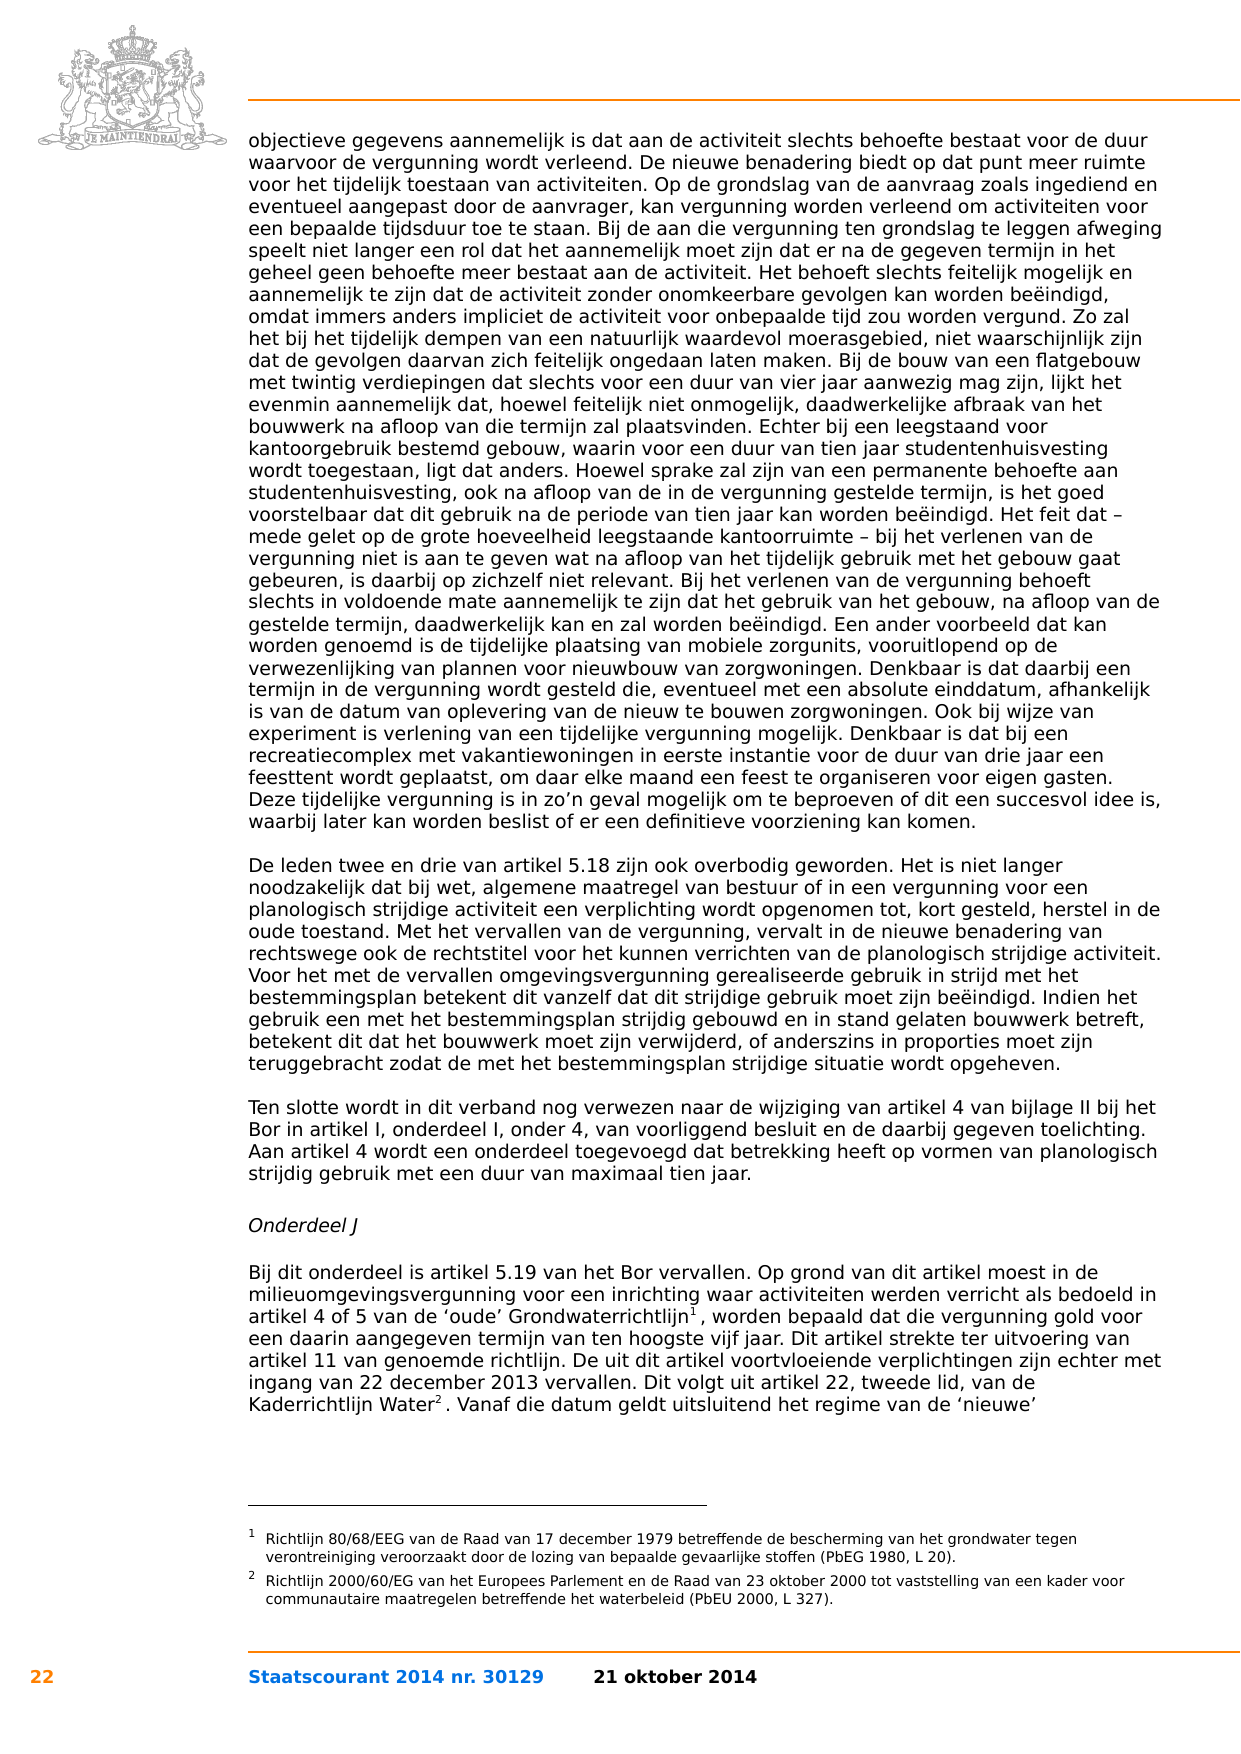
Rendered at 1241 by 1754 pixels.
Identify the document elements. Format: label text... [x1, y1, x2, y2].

text Ten slotte wordt in dit verband nog verwezen naar de wijziging van artikel 4 van bijlage II bij het Bor in artikel I, onderdeel I, onder 4, van voorliggend besluit en de daarbij gegeven toelichting. Aan artikel 4 wordt een onderdeel toegevoegd dat betrekking heeft op vormen van planologisch strijdig gebruik met een duur van maximaal tien jaar. [248, 1097, 1163, 1185]
text De leden twee en drie van artikel 5.18 zijn ook overbodig geworden. Het is niet langer noodzakelijk dat bij wet, algemene maatregel van bestuur of in een vergunning voor een planologisch strijdige activiteit een verplichting wordt opgenomen tot, kort gesteld, herstel in de oude toestand. Met het vervallen van de vergunning, vervalt in de nieuwe benadering van rechtswege ook de rechtstitel voor het kunnen verrichten van de planologisch strijdige activiteit. Voor het met de vervallen omgevingsvergunning gerealiseerde gebruik in strijd met het bestemmingsplan betekent dit vanzelf dat dit strijdige gebruik moet zijn beëindigd. Indien het gebruik een met het bestemmingsplan strijdig gebouwd en in stand gelaten bouwwerk betreft, betekent dit dat het bouwwerk moet zijn verwijderd, of anderszins in proporties moet zijn teruggebracht zodat de met het bestemmingsplan strijdige situatie wordt opgeheven. [248, 855, 1163, 1075]
text objectieve gegevens aannemelijk is dat aan de activiteit slechts behoefte bestaat voor de duur waarvoor de vergunning wordt verleend. De nieuwe benadering biedt op dat punt meer ruimte voor het tijdelijk toestaan van activiteiten. Op de grondslag van de aanvraag zoals ingediend en eventueel aangepast door de aanvrager, kan vergunning worden verleend om activiteiten voor een bepaalde tijdsduur toe te staan. Bij de aan die vergunning ten grondslag te leggen afweging speelt niet langer een rol dat het aannemelijk moet zijn dat er na de gegeven termijn in het geheel geen behoefte meer bestaat aan de activiteit. Het behoeft slechts feitelijk mogelijk en aannemelijk te zijn dat de activiteit zonder onomkeerbare gevolgen kan worden beëindigd, omdat immers anders impliciet de activiteit voor onbepaalde tijd zou worden vergund. Zo zal het bij het tijdelijk dempen van een natuurlijk waardevol moerasgebied, niet waarschijnlijk zijn dat de gevolgen daarvan zich feitelijk ongedaan laten maken. Bij de bouw van een flatgebouw met twintig verdiepingen dat slechts voor een duur van vier jaar aanwezig mag zijn, lijkt het evenmin aannemelijk dat, hoewel feitelijk niet onmogelijk, daadwerkelijke afbraak van het bouwwerk na afloop van die termijn zal plaatsvinden. Echter bij een leegstaand voor kantoorgebruik bestemd gebouw, waarin voor een duur van tien jaar studentenhuisvesting wordt toegestaan, ligt dat anders. Hoewel sprake zal zijn van een permanente behoefte aan studentenhuisvesting, ook na afloop van de in de vergunning gestelde termijn, is het goed voorstelbaar dat dit gebruik na de periode van tien jaar kan worden beëindigd. Het feit dat – mede gelet op de grote hoeveelheid leegstaande kantoorruimte – bij het verlenen van de vergunning niet is aan te geven wat na afloop van het tijdelijk gebruik met het gebouw gaat gebeuren, is daarbij op zichzelf niet relevant. Bij het verlenen van de vergunning behoeft slechts in voldoende mate aannemelijk te zijn dat het gebruik van het gebouw, na afloop van de gestelde termijn, daadwerkelijk kan en zal worden beëindigd. Een ander voorbeeld dat kan worden genoemd is de tijdelijke plaatsing van mobiele zorgunits, vooruitlopend op de verwezenlijking van plannen voor nieuwbouw van zorgwoningen. Denkbaar is dat daarbij een termijn in de vergunning wordt gesteld die, eventueel met een absolute einddatum, afhankelijk is van de datum van oplevering van de nieuw te bouwen zorgwoningen. Ook bij wijze van experiment is verlening van een tijdelijke vergunning mogelijk. Denkbaar is dat bij een recreatiecomplex met vakantiewoningen in eerste instantie voor de duur van drie jaar een feesttent wordt geplaatst, om daar elke maand een feest te organiseren voor eigen gasten. Deze tijdelijke vergunning is in zo’n geval mogelijk om te beproeven of dit een succesvol idee is, waarbij later kan worden beslist of er een definitieve voorziening kan komen. [248, 130, 1163, 833]
text Bij dit onderdeel is artikel 5.19 van het Bor vervallen. Op grond van dit artikel moest in de milieuomgevingsvergunning voor een inrichting waar activiteiten werden verricht als bedoeld in artikel 4 of 5 van de ‘oude’ Grondwaterrichtlijn, worden bepaald dat die vergunning gold voor een daarin aangegeven termijn van ten hoogste vijf jaar. Dit artikel strekte ter uitvoering van artikel 11 van genoemde richtlijn. De uit dit artikel voortvloeiende verplichtingen zijn echter met ingang van 22 december 2013 vervallen. Dit volgt uit artikel 22, tweede lid, van de Kaderrichtlijn Water. Vanaf die datum geldt uitsluitend het regime van de ‘nieuwe’ [248, 1262, 1163, 1437]
text Richtlijn 80/68/EEG van de Raad van 17 december 1979 betreffende de bescherming van het grondwater tegen verontreiniging veroorzaakt door de lozing van bepaalde gevaarlijke stoffen (PbEG 1980, L 20). [248, 1527, 1163, 1566]
subtitle Onderdeel J [248, 1215, 1163, 1237]
picture [38, 25, 227, 150]
text Richtlijn 2000/60/EG van het Europees Parlement en de Raad van 23 oktober 2000 tot vaststelling van een kader voor communautaire maatregelen betreffende het waterbeleid (PbEU 2000, L 327). [248, 1569, 1163, 1608]
